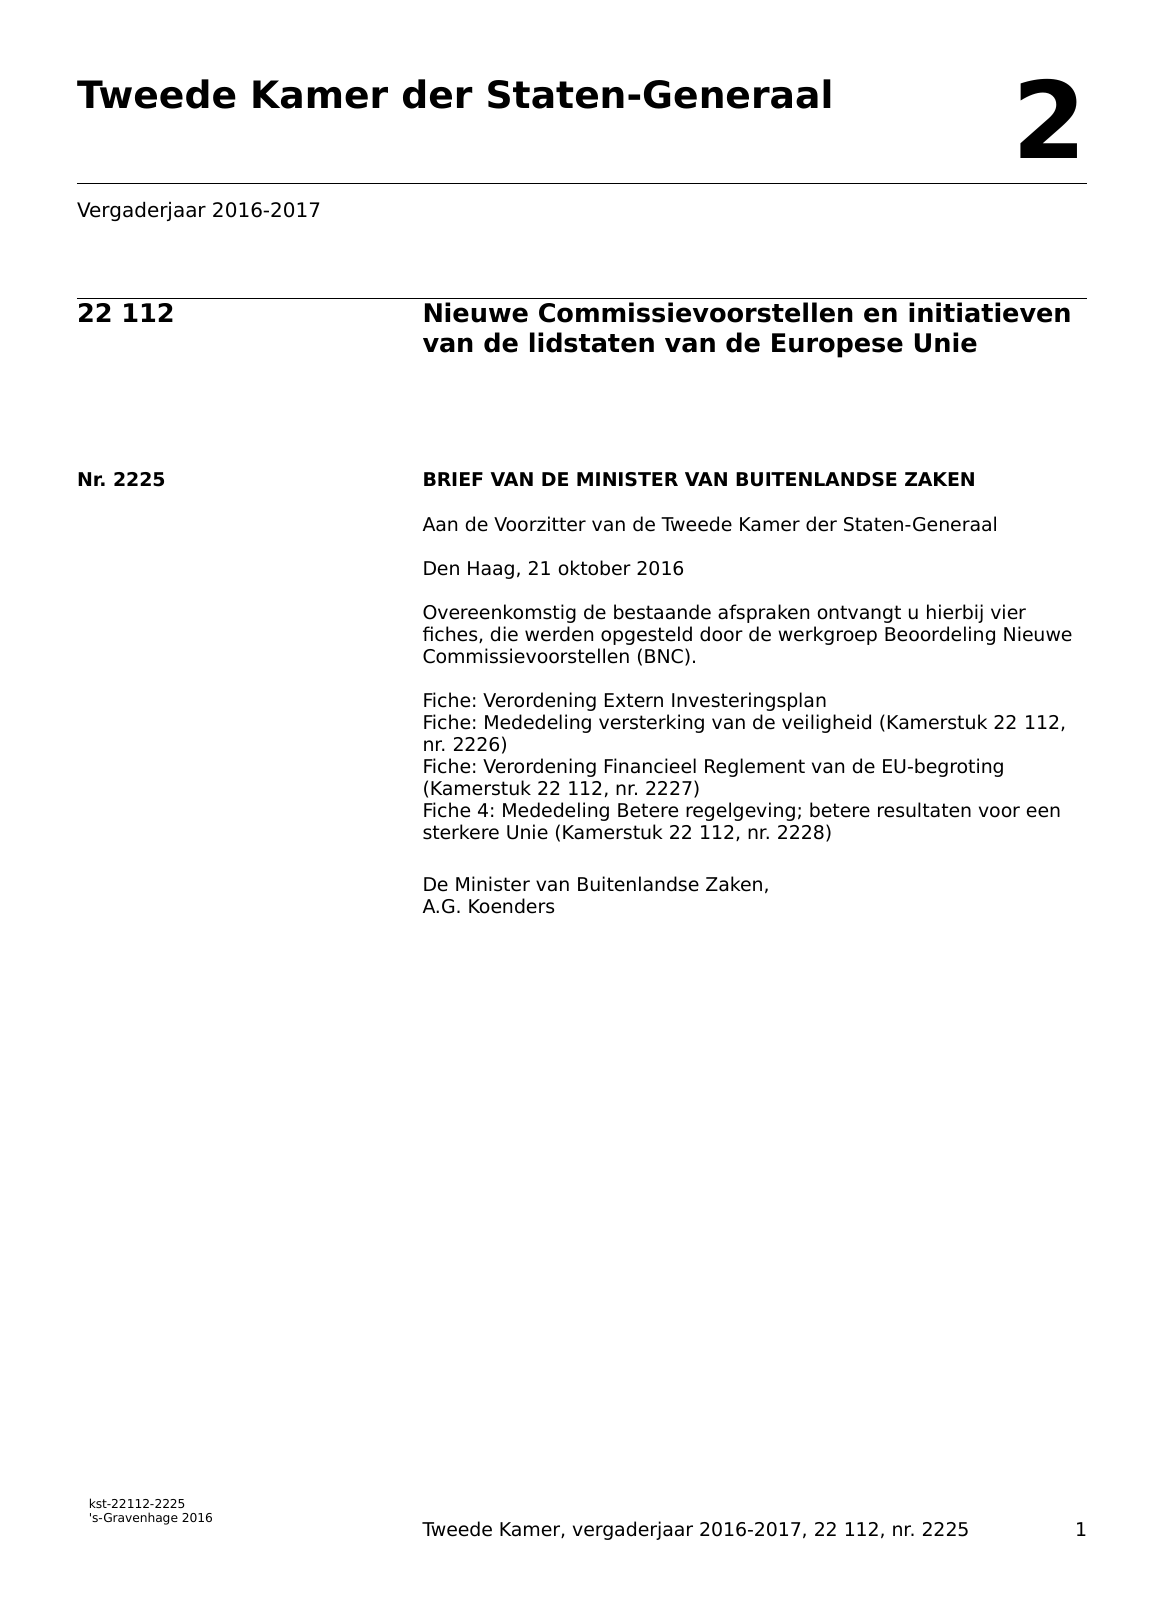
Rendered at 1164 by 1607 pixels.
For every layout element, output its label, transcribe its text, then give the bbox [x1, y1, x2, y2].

text De Minister van Buitenlandse Zaken, A.G. Koenders [422, 874, 1087, 918]
table_header Tweede Kamer der Staten-Generaal [77, 59, 886, 183]
text 's-Gravenhage 2016 [88, 1511, 323, 1525]
text Den Haag, 21 oktober 2016 [422, 558, 1087, 580]
text Aan de Voorzitter van de Tweede Kamer der Staten-Generaal [422, 513, 1087, 536]
subtitle Nr. 2225 BRIEF VAN DE MINISTER VAN BUITENLANDSE ZAKEN [77, 469, 1087, 491]
text Overeenkomstig de bestaande afspraken ontvangt u hierbij vier fiches, die werden opgesteld door de werkgroep Beoordeling Nieuwe Commissievoorstellen (BNC). [422, 602, 1087, 668]
table_cell Vergaderjaar 2016-2017 [77, 184, 1087, 298]
table_header 2 [886, 59, 1087, 183]
text Fiche: Verordening Financieel Reglement van de EU-begroting (Kamerstuk 22 112, nr. 2227) [422, 756, 1087, 800]
text kst-22112-2225 [88, 1497, 323, 1511]
text Fiche: Mededeling versterking van de veiligheid (Kamerstuk 22 112, nr. 2226) [422, 712, 1087, 756]
text Fiche: Verordening Extern Investeringsplan [422, 690, 1087, 712]
text Fiche 4: Mededeling Betere regelgeving; betere resultaten voor een sterkere Unie (Kamerstuk 22 112, nr. 2228) [422, 800, 1087, 844]
subtitle 22 112 Nieuwe Commissievoorstellen en initiatieven van de lidstaten van de Europese Unie [77, 299, 1087, 358]
